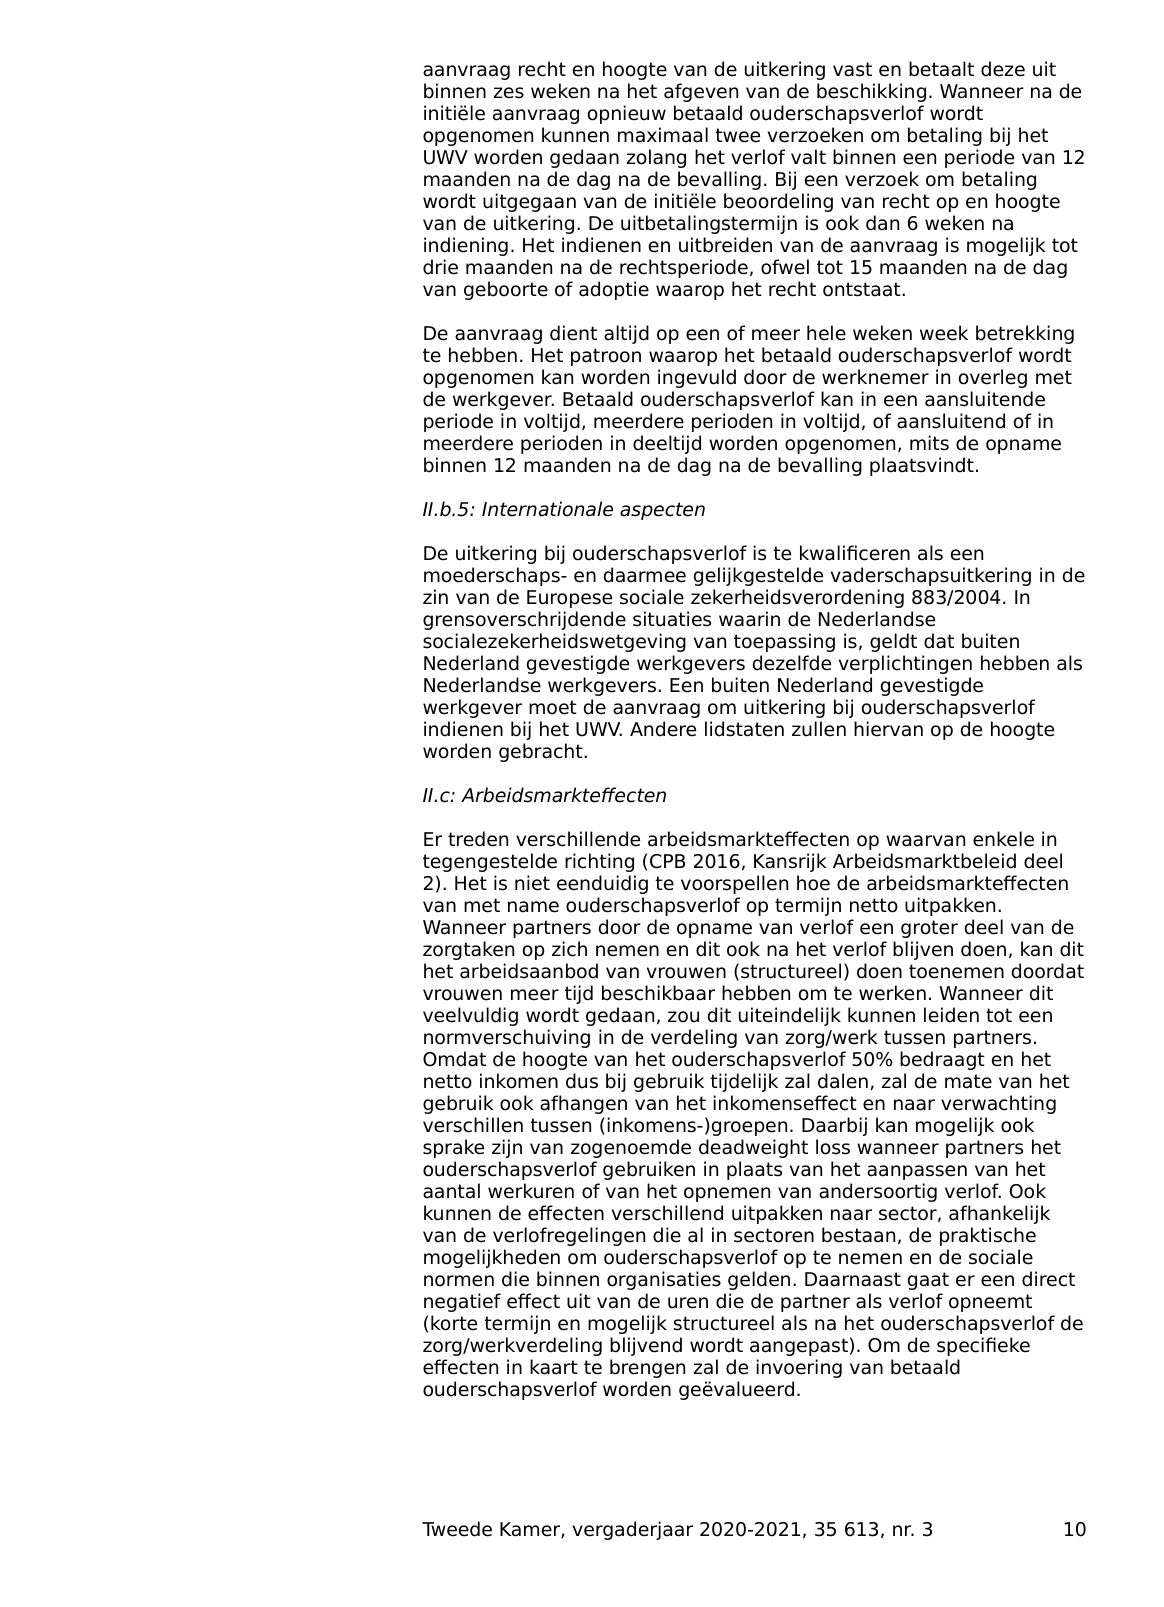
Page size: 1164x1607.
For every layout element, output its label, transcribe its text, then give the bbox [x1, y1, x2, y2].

text De uitkering bij ouderschapsverlof is te kwalificeren als een moederschaps- en daarmee gelijkgestelde vaderschapsuitkering in de zin van de Europese sociale zekerheidsverordening 883/2004. In grensoverschrijdende situaties waarin de Nederlandse socialezekerheidswetgeving van toepassing is, geldt dat buiten Nederland gevestigde werkgevers dezelfde verplichtingen hebben als Nederlandse werkgevers. Een buiten Nederland gevestigde werkgever moet de aanvraag om uitkering bij ouderschapsverlof indienen bij het UWV. Andere lidstaten zullen hiervan op de hoogte worden gebracht. [422, 543, 1087, 763]
subtitle II.b.5: Internationale aspecten [422, 499, 1087, 521]
text aanvraag recht en hoogte van de uitkering vast en betaalt deze uit binnen zes weken na het afgeven van de beschikking. Wanneer na de initiële aanvraag opnieuw betaald ouderschapsverlof wordt opgenomen kunnen maximaal twee verzoeken om betaling bij het UWV worden gedaan zolang het verlof valt binnen een periode van 12 maanden na de dag na de bevalling. Bij een verzoek om betaling wordt uitgegaan van de initiële beoordeling van recht op en hoogte van de uitkering. De uitbetalingstermijn is ook dan 6 weken na indiening. Het indienen en uitbreiden van de aanvraag is mogelijk tot drie maanden na de rechtsperiode, ofwel tot 15 maanden na de dag van geboorte of adoptie waarop het recht ontstaat. [422, 59, 1087, 301]
text De aanvraag dient altijd op een of meer hele weken week betrekking te hebben. Het patroon waarop het betaald ouderschapsverlof wordt opgenomen kan worden ingevuld door de werknemer in overleg met de werkgever. Betaald ouderschapsverlof kan in een aansluitende periode in voltijd, meerdere perioden in voltijd, of aansluitend of in meerdere perioden in deeltijd worden opgenomen, mits de opname binnen 12 maanden na de dag na de bevalling plaatsvindt. [422, 323, 1087, 477]
subtitle II.c: Arbeidsmarkteffecten [422, 785, 1087, 807]
text Er treden verschillende arbeidsmarkteffecten op waarvan enkele in tegengestelde richting (CPB 2016, Kansrijk Arbeidsmarktbeleid deel 2). Het is niet eenduidig te voorspellen hoe de arbeidsmarkteffecten van met name ouderschapsverlof op termijn netto uitpakken. Wanneer partners door de opname van verlof een groter deel van de zorgtaken op zich nemen en dit ook na het verlof blijven doen, kan dit het arbeidsaanbod van vrouwen (structureel) doen toenemen doordat vrouwen meer tijd beschikbaar hebben om te werken. Wanneer dit veelvuldig wordt gedaan, zou dit uiteindelijk kunnen leiden tot een normverschuiving in de verdeling van zorg/werk tussen partners. Omdat de hoogte van het ouderschapsverlof 50% bedraagt en het netto inkomen dus bij gebruik tijdelijk zal dalen, zal de mate van het gebruik ook afhangen van het inkomenseffect en naar verwachting verschillen tussen (inkomens-)groepen. Daarbij kan mogelijk ook sprake zijn van zogenoemde deadweight loss wanneer partners het ouderschapsverlof gebruiken in plaats van het aanpassen van het aantal werkuren of van het opnemen van andersoortig verlof. Ook kunnen de effecten verschillend uitpakken naar sector, afhankelijk van de verlofregelingen die al in sectoren bestaan, de praktische mogelijkheden om ouderschapsverlof op te nemen en de sociale normen die binnen organisaties gelden. Daarnaast gaat er een direct negatief effect uit van de uren die de partner als verlof opneemt (korte termijn en mogelijk structureel als na het ouderschapsverlof de zorg/werkverdeling blijvend wordt aangepast). Om de specifieke effecten in kaart te brengen zal de invoering van betaald ouderschapsverlof worden geëvalueerd. [422, 829, 1087, 1401]
